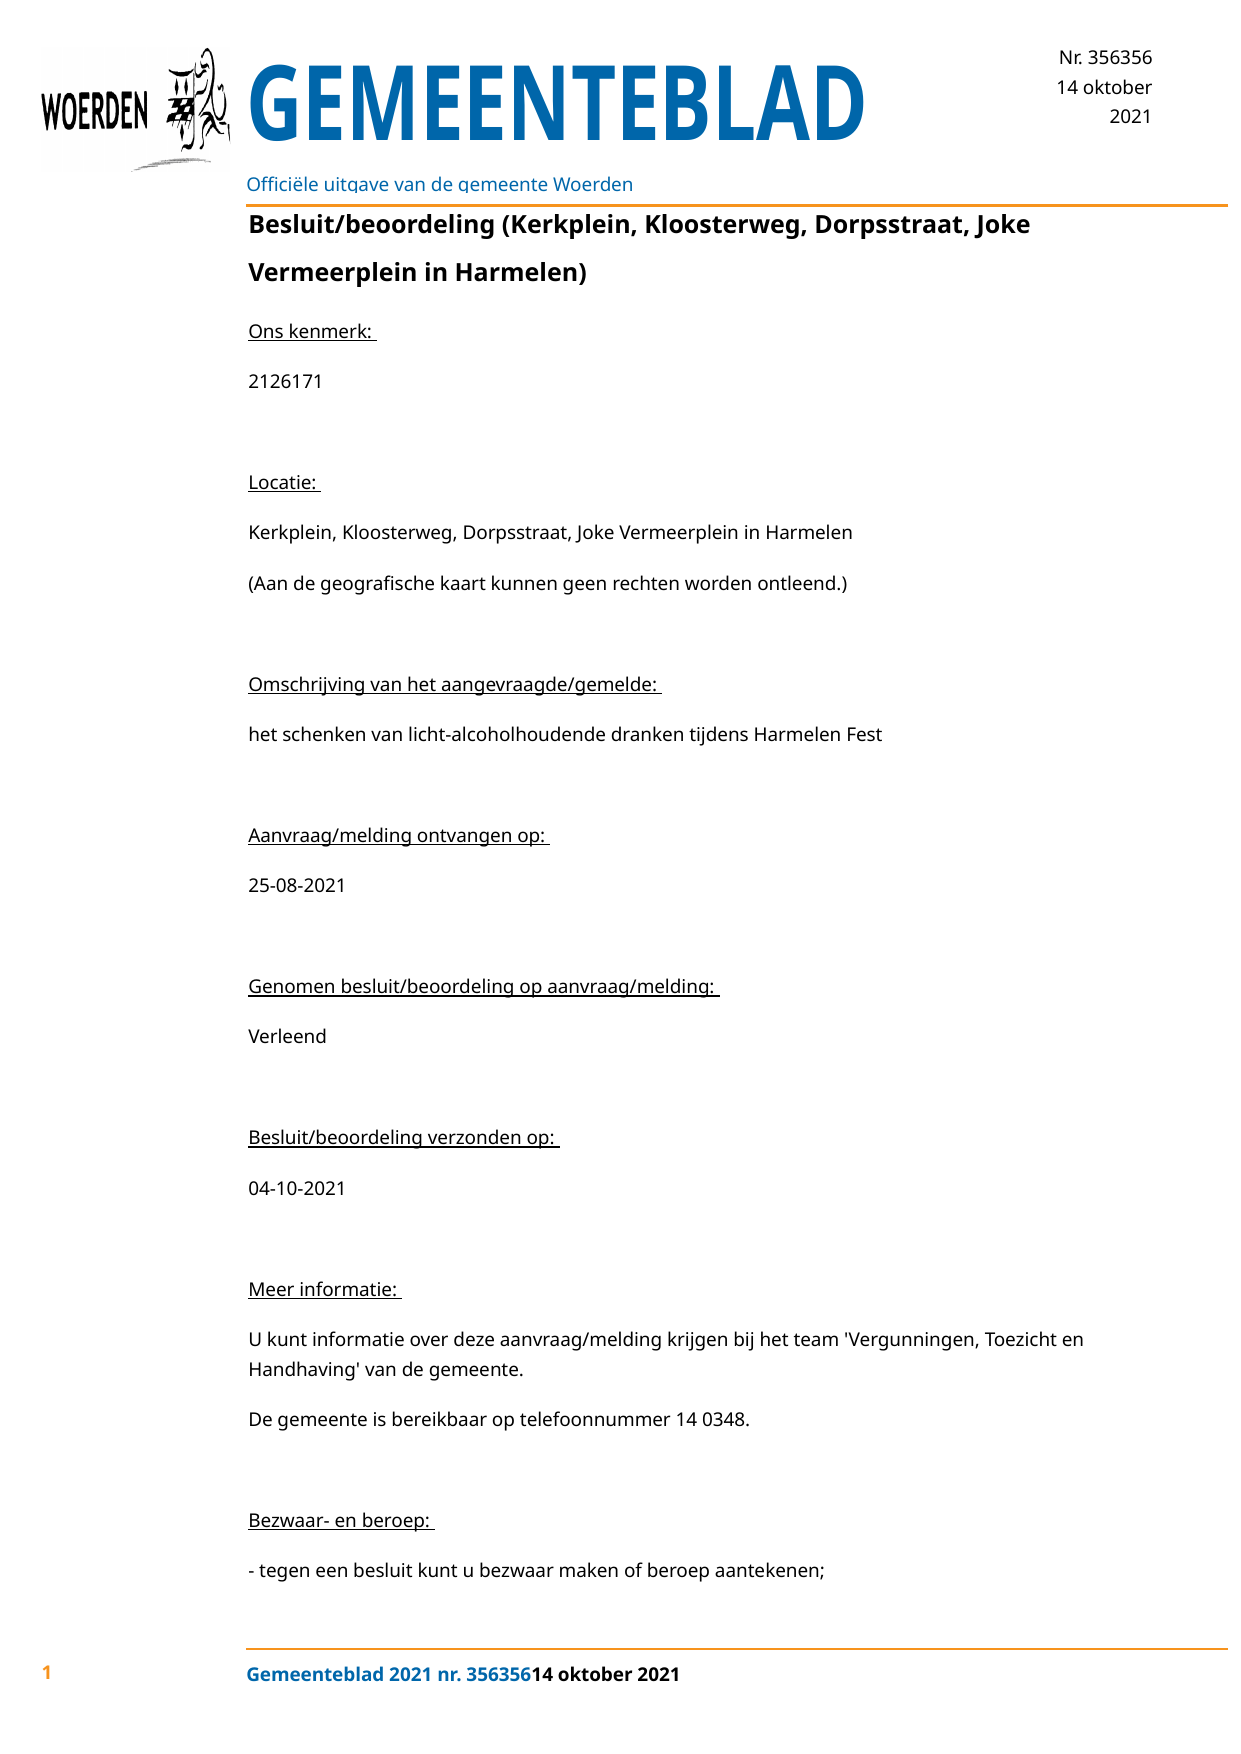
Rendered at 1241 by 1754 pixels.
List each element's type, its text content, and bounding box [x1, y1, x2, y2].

text Meer informatie: [248, 1276, 1152, 1302]
text 04-10-2021 [248, 1175, 1152, 1201]
text Aanvraag/melding ontvangen op: [248, 822, 1152, 848]
text Locatie: [248, 469, 1152, 495]
text 2126171 [248, 368, 1152, 394]
text Omschrijving van het aangevraagde/gemelde: [248, 671, 1152, 697]
text het schenken van licht-alcoholhoudende dranken tijdens Harmelen Fest [248, 721, 1152, 747]
text - tegen een besluit kunt u bezwaar maken of beroep aantekenen; [248, 1557, 1152, 1583]
text Genomen besluit/beoordeling op aanvraag/melding: [248, 973, 1152, 999]
text De gemeente is bereikbaar op telefoonnummer 14 0348. [248, 1406, 1152, 1432]
text (Aan de geografische kaart kunnen geen rechten worden ontleend.) [248, 570, 1152, 596]
text Ons kenmerk: [248, 318, 1152, 344]
text Besluit/beoordeling (Kerkplein, Kloosterweg, Dorpsstraat, Joke Vermeerplein in Harmelen) [248, 207, 1152, 288]
text U kunt informatie over deze aanvraag/melding krijgen bij het team 'Vergunningen, Toezicht en Handhaving' van de gemeente. [248, 1326, 1152, 1382]
text Besluit/beoordeling verzonden op: [248, 1124, 1152, 1150]
text Kerkplein, Kloosterweg, Dorpsstraat, Joke Vermeerplein in Harmelen [248, 519, 1152, 545]
text Bezwaar- en beroep: [248, 1507, 1152, 1533]
text Verleend [248, 1024, 1152, 1049]
picture [41, 47, 231, 172]
text 25-08-2021 [248, 872, 1152, 898]
